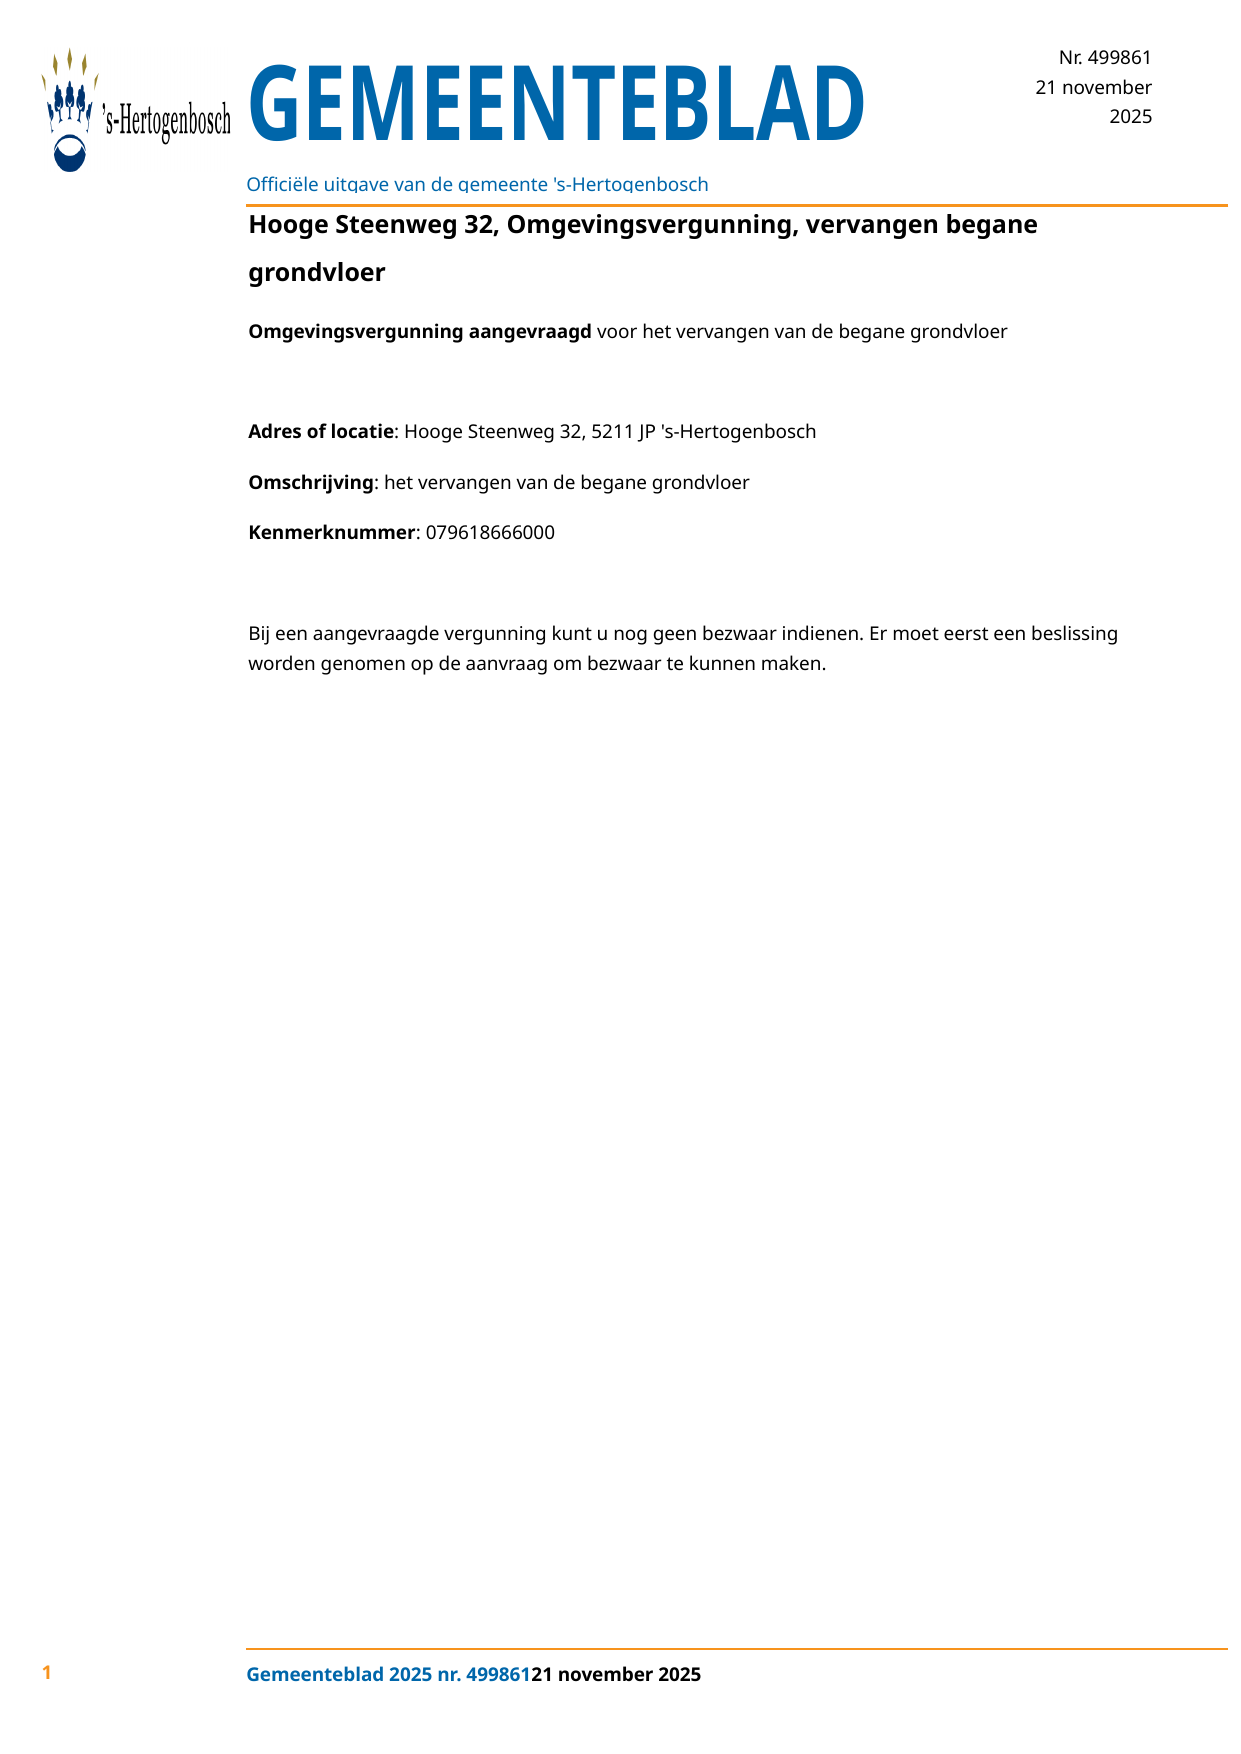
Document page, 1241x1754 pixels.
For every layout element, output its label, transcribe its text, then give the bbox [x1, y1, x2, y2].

text Hooge Steenweg 32, Omgevingsvergunning, vervangen begane grondvloer [248, 207, 1152, 288]
text Bij een aangevraagde vergunning kunt u nog geen bezwaar indienen. Er moet eerst een beslissing worden genomen op de aanvraag om bezwaar te kunnen maken. [248, 620, 1152, 676]
text Omschrijving: het vervangen van de begane grondvloer [248, 469, 1152, 495]
picture [41, 47, 231, 172]
text Adres of locatie: Hooge Steenweg 32, 5211 JP 's-Hertogenbosch [248, 419, 1152, 444]
text Kenmerknummer: 079618666000 [248, 519, 1152, 545]
text Omgevingsvergunning aangevraagd voor het vervangen van de begane grondvloer [248, 318, 1152, 344]
